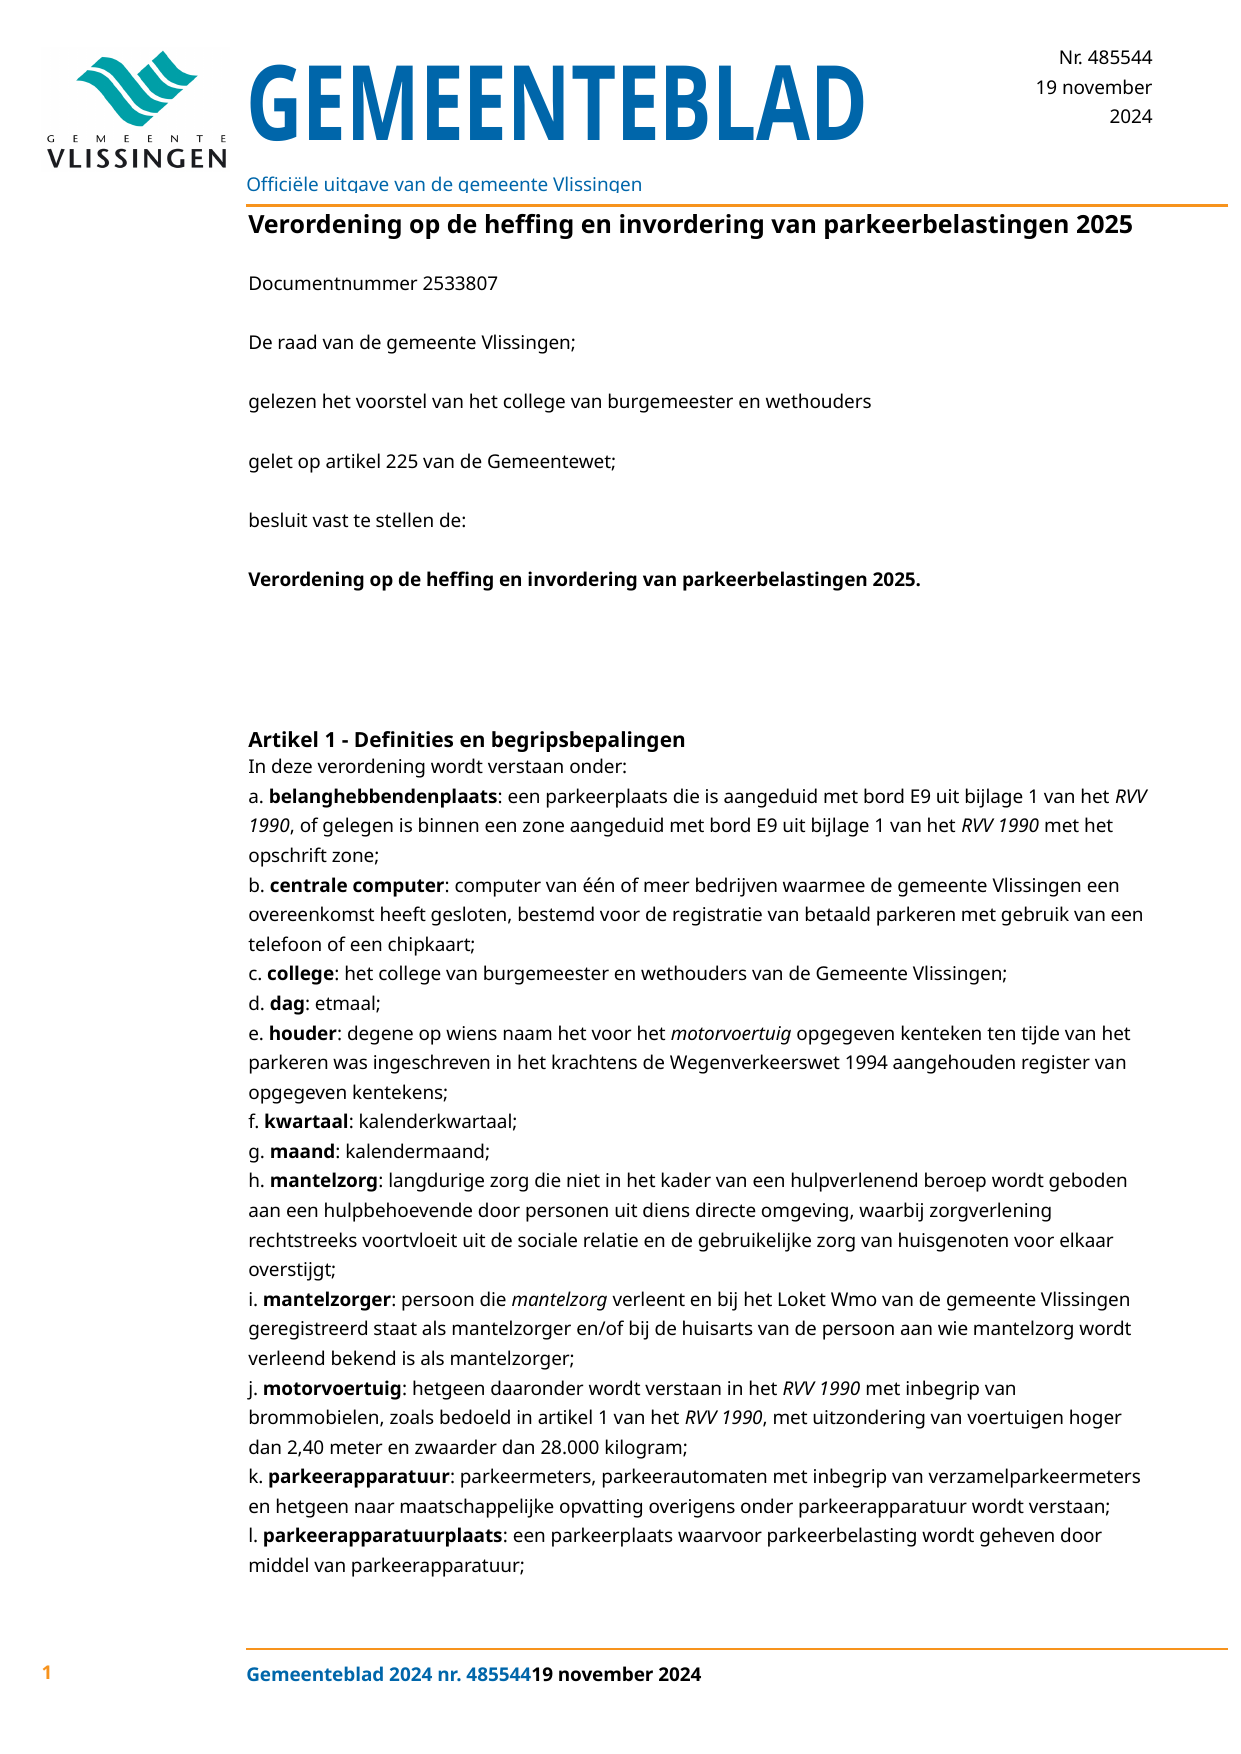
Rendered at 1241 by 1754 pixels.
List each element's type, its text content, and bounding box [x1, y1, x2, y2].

text b. centrale computer: computer van één of meer bedrijven waarmee de gemeente Vlissingen een overeenkomst heeft gesloten, bestemd voor de registratie van betaald parkeren met gebruik van een telefoon of een chipkaart; [248, 872, 1152, 957]
text besluit vast te stellen de: [248, 507, 1152, 533]
text gelet op artikel 225 van de Gemeentewet; [248, 448, 1152, 473]
text k. parkeerapparatuur: parkeermeters, parkeerautomaten met inbegrip van verzamelparkeermeters en hetgeen naar maatschappelijke opvatting overigens onder parkeerapparatuur wordt verstaan; [248, 1463, 1152, 1519]
text Verordening op de heffing en invordering van parkeerbelastingen 2025 [248, 207, 1152, 241]
text In deze verordening wordt verstaan onder: [248, 753, 1152, 779]
text Artikel 1 - Definities en begripsbepalingen [248, 725, 1152, 753]
picture [41, 47, 231, 172]
text i. mantelzorger: persoon die mantelzorg verleent en bij het Loket Wmo van de gemeente Vlissingen geregistreerd staat als mantelzorger en/of bij de huisarts van de persoon aan wie mantelzorg wordt verleend bekend is als mantelzorger; [248, 1286, 1152, 1371]
text e. houder: degene op wiens naam het voor het motorvoertuig opgegeven kenteken ten tijde van het parkeren was ingeschreven in het krachtens de Wegenverkeerswet 1994 aangehouden register van opgegeven kentekens; [248, 1020, 1152, 1104]
text f. kwartaal: kalenderkwartaal; [248, 1108, 1152, 1134]
text Documentnummer 2533807 [248, 270, 1152, 296]
text h. mantelzorg: langdurige zorg die niet in het kader van een hulpverlenend beroep wordt geboden aan een hulpbehoevende door personen uit diens directe omgeving, waarbij zorgverlening rechtstreeks voortvloeit uit de sociale relatie en de gebruikelijke zorg van huisgenoten voor elkaar overstijgt; [248, 1168, 1152, 1282]
text De raad van de gemeente Vlissingen; [248, 329, 1152, 355]
text d. dag: etmaal; [248, 990, 1152, 1016]
text Verordening op de heffing en invordering van parkeerbelastingen 2025. [248, 566, 1152, 592]
text l. parkeerapparatuurplaats: een parkeerplaats waarvoor parkeerbelasting wordt geheven door middel van parkeerapparatuur; [248, 1523, 1152, 1578]
text g. maand: kalendermaand; [248, 1138, 1152, 1164]
text c. college: het college van burgemeester en wethouders van de Gemeente Vlissingen; [248, 961, 1152, 986]
text j. motorvoertuig: hetgeen daaronder wordt verstaan in het RVV 1990 met inbegrip van brommobielen, zoals bedoeld in artikel 1 van het RVV 1990, met uitzondering van voertuigen hoger dan 2,40 meter en zwaarder dan 28.000 kilogram; [248, 1375, 1152, 1459]
text gelezen het voorstel van het college van burgemeester en wethouders [248, 389, 1152, 414]
text a. belanghebbendenplaats: een parkeerplaats die is aangeduid met bord E9 uit bijlage 1 van het RVV 1990, of gelegen is binnen een zone aangeduid met bord E9 uit bijlage 1 van het RVV 1990 met het opschrift zone; [248, 783, 1152, 868]
